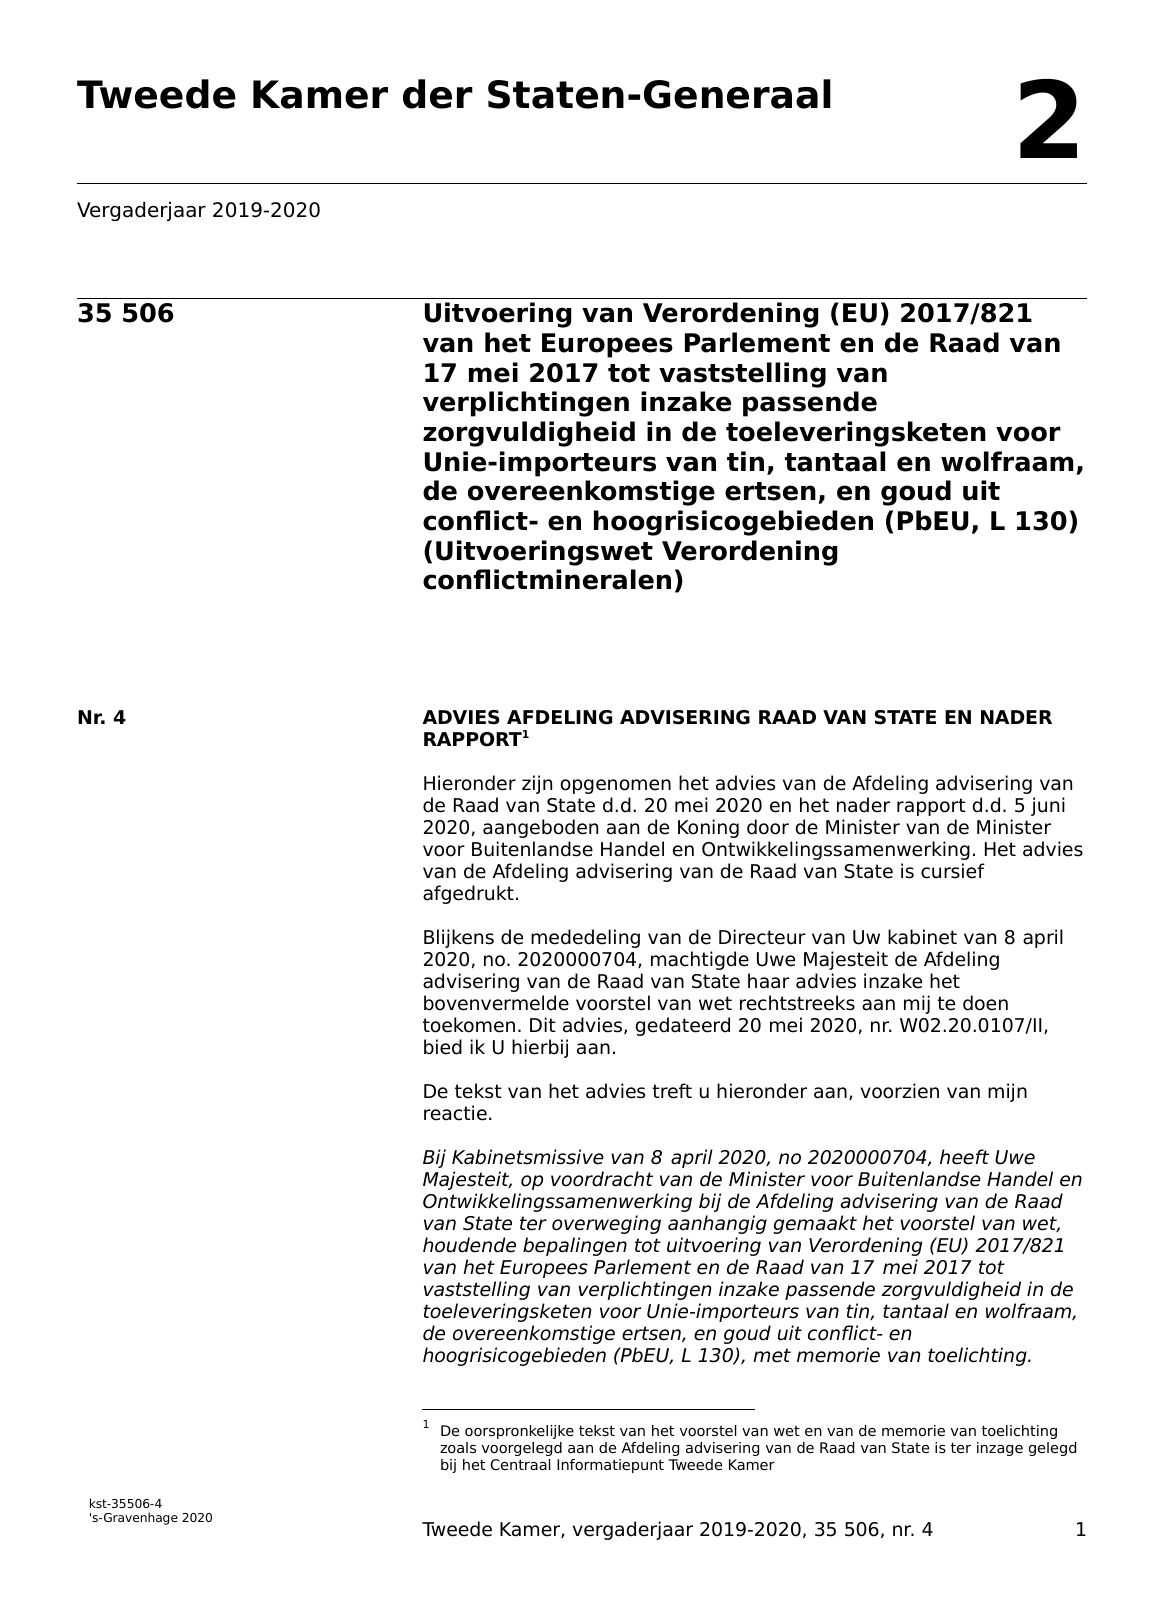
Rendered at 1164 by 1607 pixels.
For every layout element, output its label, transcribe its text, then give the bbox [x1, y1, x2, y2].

text De tekst van het advies treft u hieronder aan, voorzien van mijn reactie. [422, 1081, 1087, 1125]
text kst-35506-4 [88, 1497, 323, 1511]
subtitle 35 506 Uitvoering van Verordening (EU) 2017/821 van het Europees Parlement en de Raad van 17 mei 2017 tot vaststelling van verplichtingen inzake passende zorgvuldigheid in de toeleveringsketen voor Unie-importeurs van tin, tantaal en wolfraam, de overeenkomstige ertsen, en goud uit conflict- en hoogrisicogebieden (PbEU, L 130) (Uitvoeringswet Verordening conflictmineralen) [77, 299, 1087, 596]
text De oorspronkelijke tekst van het voorstel van wet en van de memorie van toelichting zoals voorgelegd aan de Afdeling advisering van de Raad van State is ter inzage gelegd bij het Centraal Informatiepunt Tweede Kamer [422, 1418, 1087, 1474]
table_header Tweede Kamer der Staten-Generaal [77, 59, 886, 183]
text Hieronder zijn opgenomen het advies van de Afdeling advisering van de Raad van State d.d. 20 mei 2020 en het nader rapport d.d. 5 juni 2020, aangeboden aan de Koning door de Minister van de Minister voor Buitenlandse Handel en Ontwikkelingssamenwerking. Het advies van de Afdeling advisering van de Raad van State is cursief afgedrukt. [422, 773, 1087, 905]
subtitle Nr. 4 ADVIES AFDELING ADVISERING RAAD VAN STATE EN NADER RAPPORT [77, 707, 1087, 751]
text Bij Kabinetsmissive van 8 april 2020, no 2020000704, heeft Uwe Majesteit, op voordracht van de Minister voor Buitenlandse Handel en Ontwikkelingssamenwerking bij de Afdeling advisering van de Raad van State ter overweging aanhangig gemaakt het voorstel van wet, houdende bepalingen tot uitvoering van Verordening (EU) 2017/821 van het Europees Parlement en de Raad van 17 mei 2017 tot vaststelling van verplichtingen inzake passende zorgvuldigheid in de toeleveringsketen voor Unie-importeurs van tin, tantaal en wolfraam, de overeenkomstige ertsen, en goud uit conflict- en hoogrisicogebieden (PbEU, L 130), met memorie van toelichting. [422, 1147, 1087, 1367]
table_cell Vergaderjaar 2019-2020 [77, 184, 1087, 298]
text 's-Gravenhage 2020 [88, 1511, 323, 1525]
text Blijkens de mededeling van de Directeur van Uw kabinet van 8 april 2020, no. 2020000704, machtigde Uwe Majesteit de Afdeling advisering van de Raad van State haar advies inzake het bovenvermelde voorstel van wet rechtstreeks aan mij te doen toekomen. Dit advies, gedateerd 20 mei 2020, nr. W02.20.0107/II, bied ik U hierbij aan. [422, 927, 1087, 1059]
table_header 2 [886, 59, 1087, 183]
